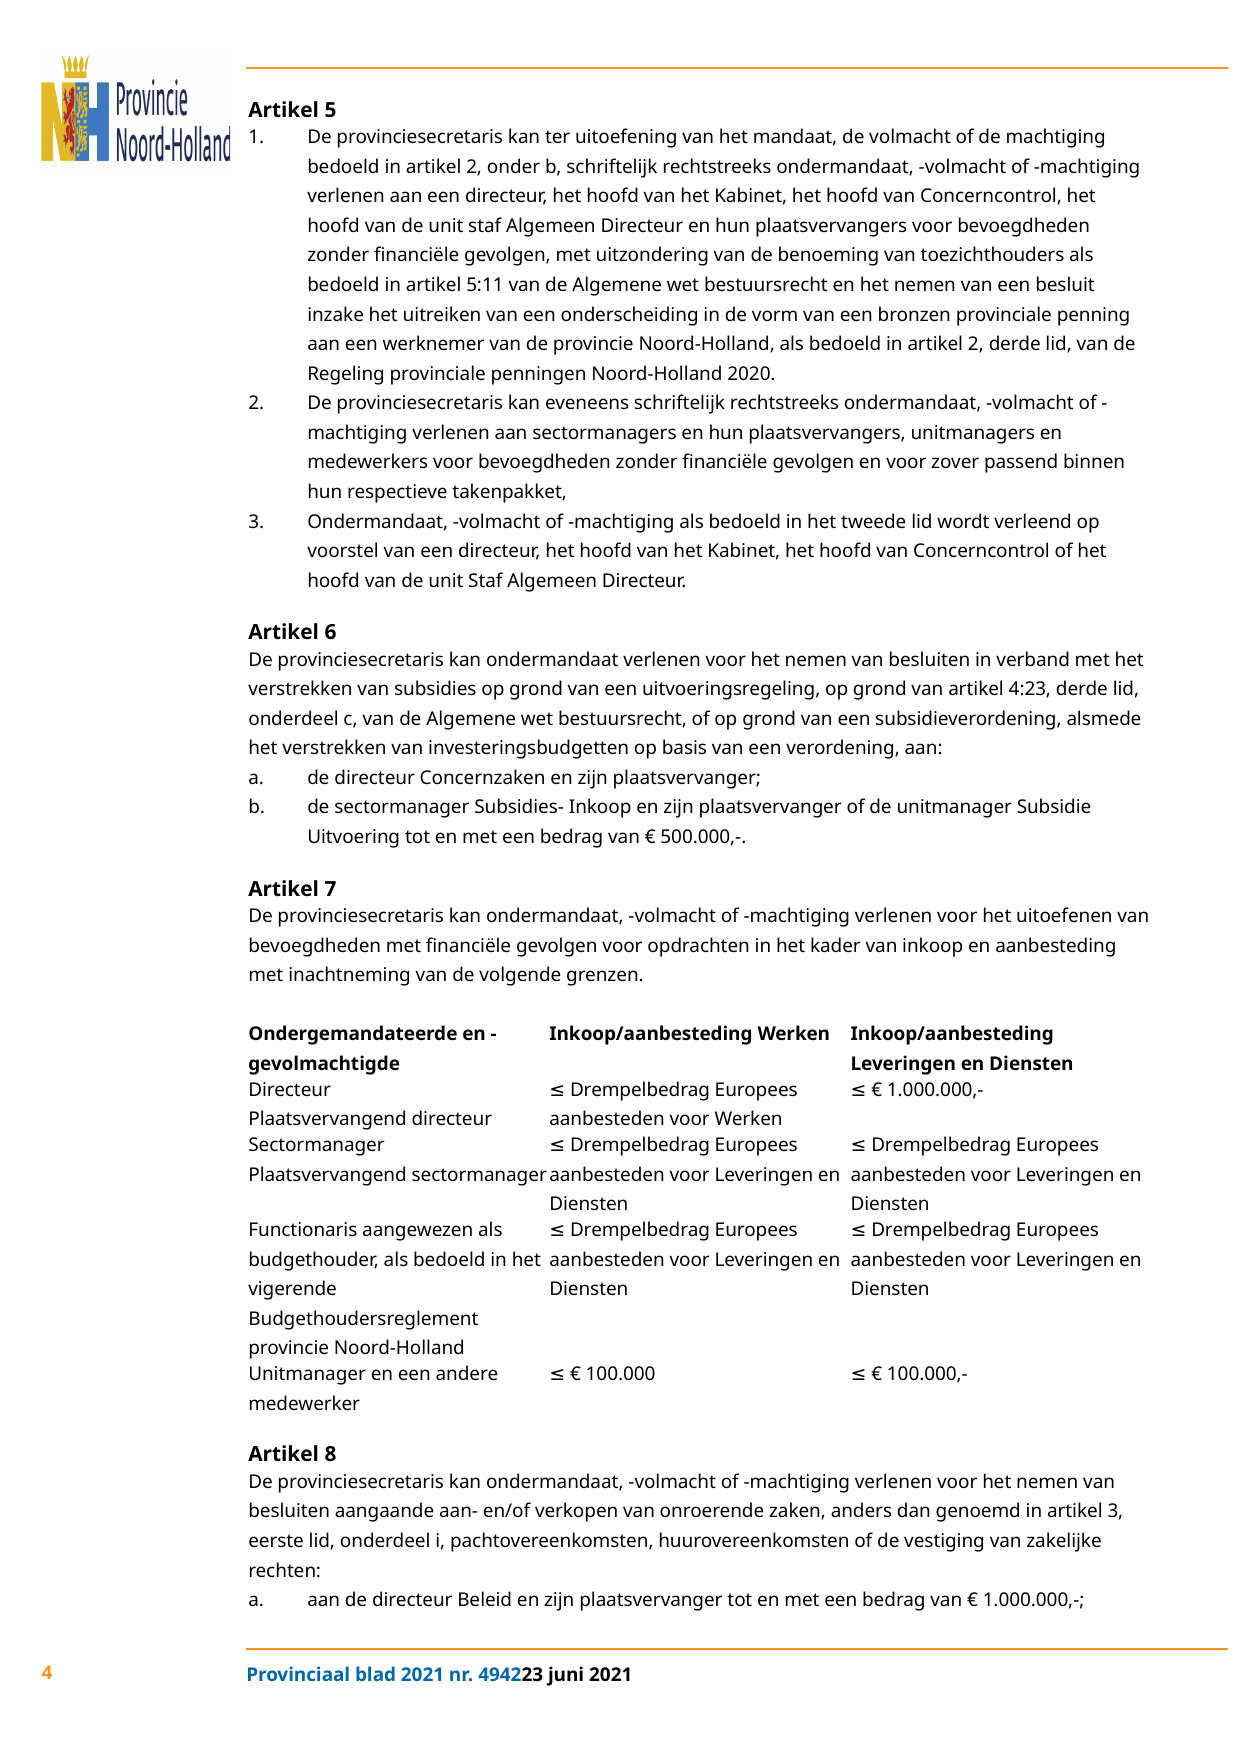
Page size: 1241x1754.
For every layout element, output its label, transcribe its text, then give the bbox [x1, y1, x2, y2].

list De provinciesecretaris kan eveneens schriftelijk rechtstreeks ondermandaat, -volmacht of -machtiging verlenen aan sectormanagers en hun plaatsvervangers, unitmanagers en medewerkers voor bevoegdheden zonder financiële gevolgen en voor zover passend binnen hun respectieve takenpakket, [248, 389, 1152, 504]
table_cell ≤ € 100.000 [549, 1360, 850, 1416]
text De provinciesecretaris kan ondermandaat, -volmacht of -machtiging verlenen voor het nemen van besluiten aangaande aan- en/of verkopen van onroerende zaken, anders dan genoemd in artikel 3, eerste lid, onderdeel i, pachtovereenkomsten, huurovereenkomsten of de vestiging van zakelijke rechten: [248, 1468, 1152, 1582]
table_header Inkoop/aanbesteding Werken [549, 1021, 850, 1076]
list De provinciesecretaris kan ter uitoefening van het mandaat, de volmacht of de machtiging bedoeld in artikel 2, onder b, schriftelijk rechtstreeks ondermandaat, -volmacht of -machtiging verlenen aan een directeur, het hoofd van het Kabinet, het hoofd van Concerncontrol, het hoofd van de unit staf Algemeen Directeur en hun plaatsvervangers voor bevoegdheden zonder financiële gevolgen, met uitzondering van de benoeming van toezichthouders als bedoeld in artikel 5:11 van de Algemene wet bestuursrecht en het nemen van een besluit inzake het uitreiken van een onderscheiding in de vorm van een bronzen provinciale penning aan een werknemer van de provincie Noord-Holland, als bedoeld in artikel 2, derde lid, van de Regeling provinciale penningen Noord-Holland 2020. [248, 123, 1152, 386]
table_cell Directeur Plaatsvervangend directeur [248, 1076, 549, 1131]
picture [41, 47, 231, 172]
text Artikel 8 [248, 1439, 1152, 1468]
table_cell ≤ € 1.000.000,- [850, 1076, 1152, 1131]
table_cell ≤ Drempelbedrag Europees aanbesteden voor Leveringen en Diensten [850, 1216, 1152, 1360]
text Artikel 6 [248, 617, 1152, 646]
table_cell ≤ € 100.000,- [850, 1360, 1152, 1416]
text De provinciesecretaris kan ondermandaat, -volmacht of -machtiging verlenen voor het uitoefenen van bevoegdheden met financiële gevolgen voor opdrachten in het kader van inkoop en aanbesteding met inachtneming van de volgende grenzen. [248, 902, 1152, 987]
list aan de directeur Beleid en zijn plaatsvervanger tot en met een bedrag van € 1.000.000,-; [248, 1586, 1152, 1612]
table_header Inkoop/aanbesteding Leveringen en Diensten [850, 1021, 1152, 1076]
table_cell Sectormanager Plaatsvervangend sectormanager [248, 1131, 549, 1216]
table_cell ≤ Drempelbedrag Europees aanbesteden voor Leveringen en Diensten [850, 1131, 1152, 1216]
table_cell Unitmanager en een andere medewerker [248, 1360, 549, 1416]
list de directeur Concernzaken en zijn plaatsvervanger; [248, 764, 1152, 790]
table_cell Functionaris aangewezen als budgethouder, als bedoeld in het vigerende Budgethoudersreglement provincie Noord-Holland [248, 1216, 549, 1360]
table_header Ondergemandateerde en -gevolmachtigde [248, 1021, 549, 1076]
table_cell ≤ Drempelbedrag Europees aanbesteden voor Werken [549, 1076, 850, 1131]
table_cell ≤ Drempelbedrag Europees aanbesteden voor Leveringen en Diensten [549, 1131, 850, 1216]
table_cell ≤ Drempelbedrag Europees aanbesteden voor Leveringen en Diensten [549, 1216, 850, 1360]
text Artikel 5 [248, 95, 1152, 123]
text De provinciesecretaris kan ondermandaat verlenen voor het nemen van besluiten in verband met het verstrekken van subsidies op grond van een uitvoeringsregeling, op grond van artikel 4:23, derde lid, onderdeel c, van de Algemene wet bestuursrecht, of op grond van een subsidieverordening, alsmede het verstrekken van investeringsbudgetten op basis van een verordening, aan: [248, 646, 1152, 760]
text Artikel 7 [248, 874, 1152, 902]
list de sectormanager Subsidies- Inkoop en zijn plaatsvervanger of de unitmanager Subsidie Uitvoering tot en met een bedrag van € 500.000,-. [248, 794, 1152, 849]
list Ondermandaat, -volmacht of -machtiging als bedoeld in het tweede lid wordt verleend op voorstel van een directeur, het hoofd van het Kabinet, het hoofd van Concerncontrol of het hoofd van de unit Staf Algemeen Directeur. [248, 508, 1152, 593]
